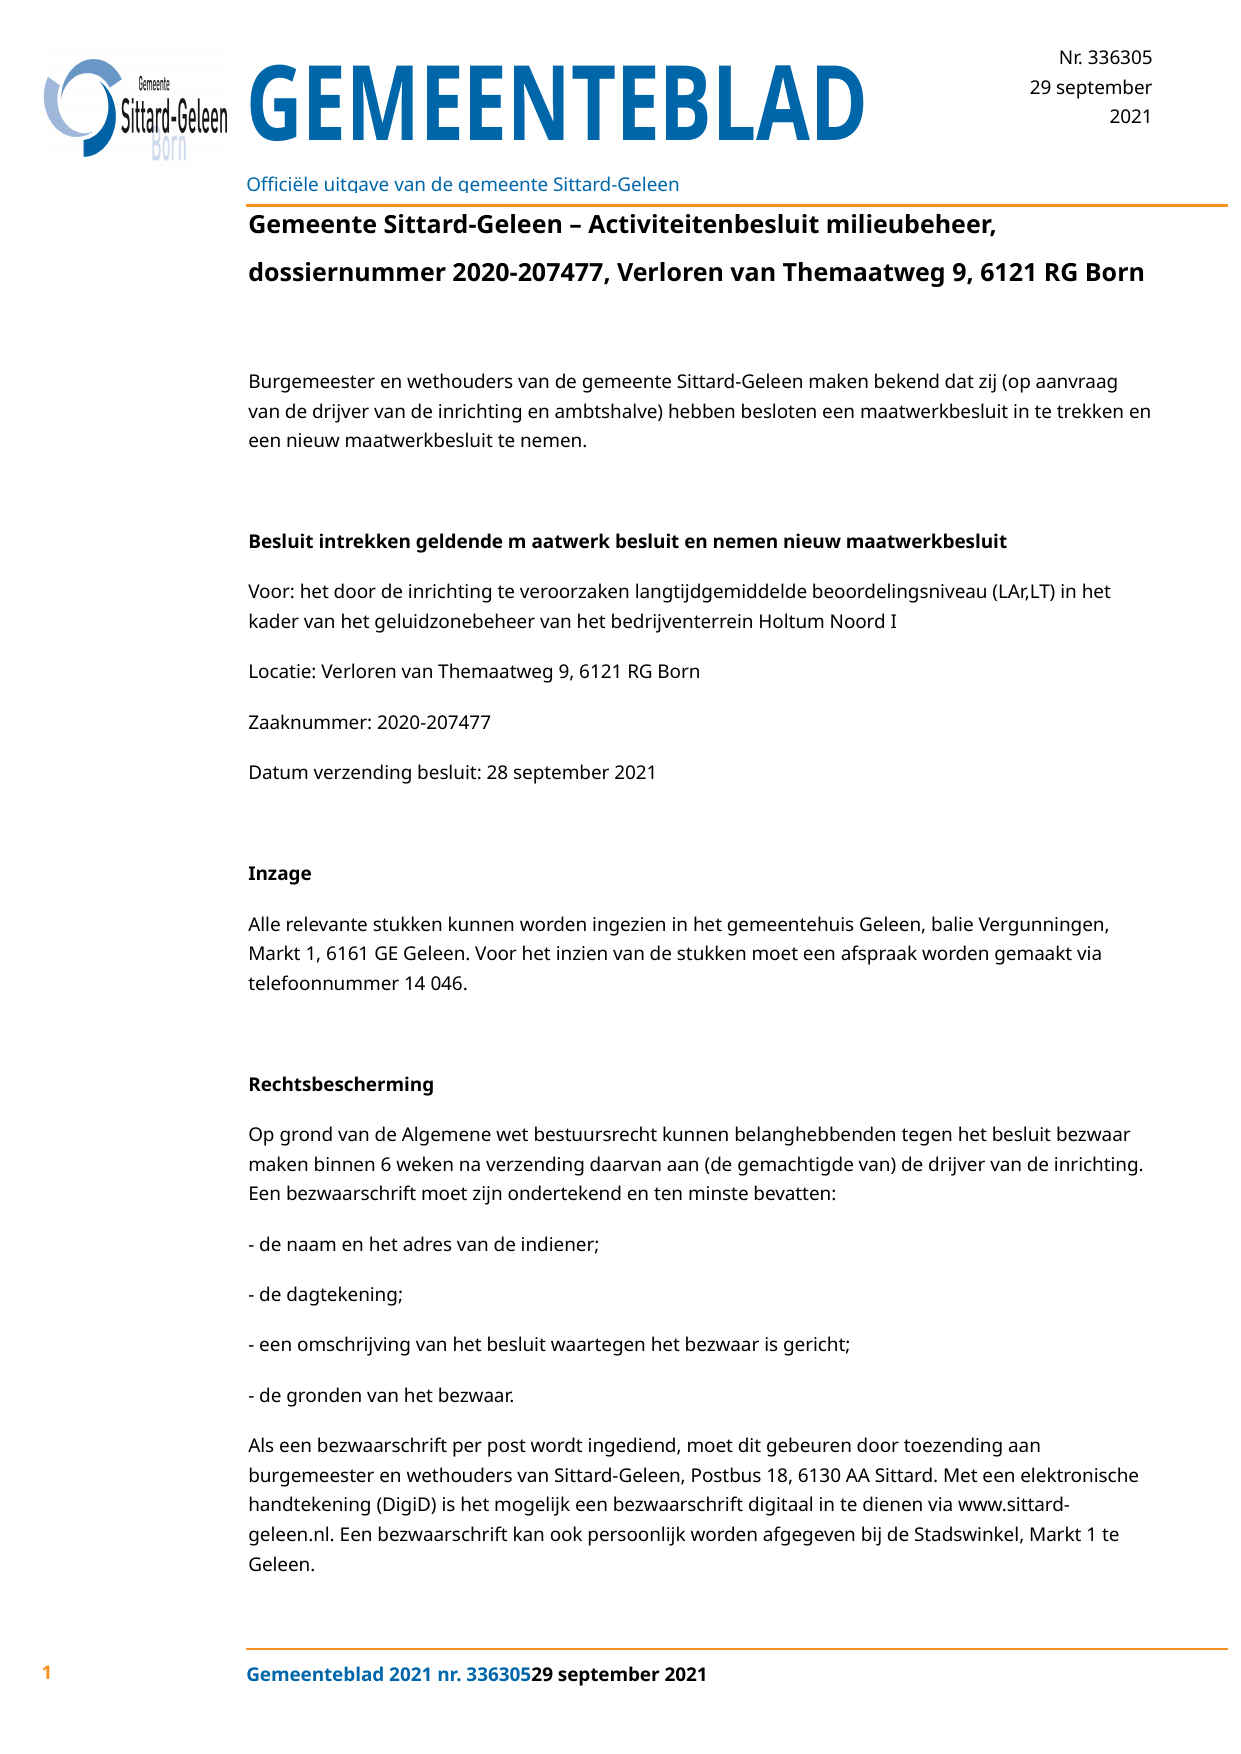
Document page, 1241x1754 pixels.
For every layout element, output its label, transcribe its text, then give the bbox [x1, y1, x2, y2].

picture [41, 47, 231, 172]
text Rechtsbescherming [248, 1071, 1152, 1097]
text - de naam en het adres van de indiener; [248, 1231, 1152, 1257]
text - de dagtekening; [248, 1281, 1152, 1307]
text Besluit intrekken geldende m aatwerk besluit en nemen nieuw maatwerkbesluit [248, 528, 1152, 554]
text Op grond van de Algemene wet bestuursrecht kunnen belanghebbenden tegen het besluit bezwaar maken binnen 6 weken na verzending daarvan aan (de gemachtigde van) de drijver van de inrichting. Een bezwaarschrift moet zijn ondertekend en ten minste bevatten: [248, 1121, 1152, 1206]
text Alle relevante stukken kunnen worden ingezien in het gemeentehuis Geleen, balie Vergunningen, Markt 1, 6161 GE Geleen. Voor het inzien van de stukken moet een afspraak worden gemaakt via telefoonnummer 14 046. [248, 911, 1152, 996]
text - de gronden van het bezwaar. [248, 1382, 1152, 1408]
text Gemeente Sittard-Geleen – Activiteitenbesluit milieubeheer, dossiernummer 2020-207477, Verloren van Themaatweg 9, 6121 RG Born [248, 207, 1152, 288]
text Zaaknummer: 2020-207477 [248, 709, 1152, 735]
text Datum verzending besluit: 28 september 2021 [248, 759, 1152, 785]
text - een omschrijving van het besluit waartegen het bezwaar is gericht; [248, 1332, 1152, 1357]
text Locatie: Verloren van Themaatweg 9, 6121 RG Born [248, 659, 1152, 684]
text Als een bezwaarschrift per post wordt ingediend, moet dit gebeuren door toezending aan burgemeester en wethouders van Sittard-Geleen, Postbus 18, 6130 AA Sittard. Met een elektronische handtekening (DigiD) is het mogelijk een bezwaarschrift digitaal in te dienen via www.sittard-geleen.nl. Een bezwaarschrift kan ook persoonlijk worden afgegeven bij de Stadswinkel, Markt 1 te Geleen. [248, 1432, 1152, 1577]
text Inzage [248, 860, 1152, 886]
text Burgemeester en wethouders van de gemeente Sittard-Geleen maken bekend dat zij (op aanvraag van de drijver van de inrichting en ambtshalve) hebben besloten een maatwerkbesluit in te trekken en een nieuw maatwerkbesluit te nemen. [248, 368, 1152, 453]
text Voor: het door de inrichting te veroorzaken langtijdgemiddelde beoordelingsniveau (LAr,LT) in het kader van het geluidzonebeheer van het bedrijventerrein Holtum Noord I [248, 579, 1152, 634]
